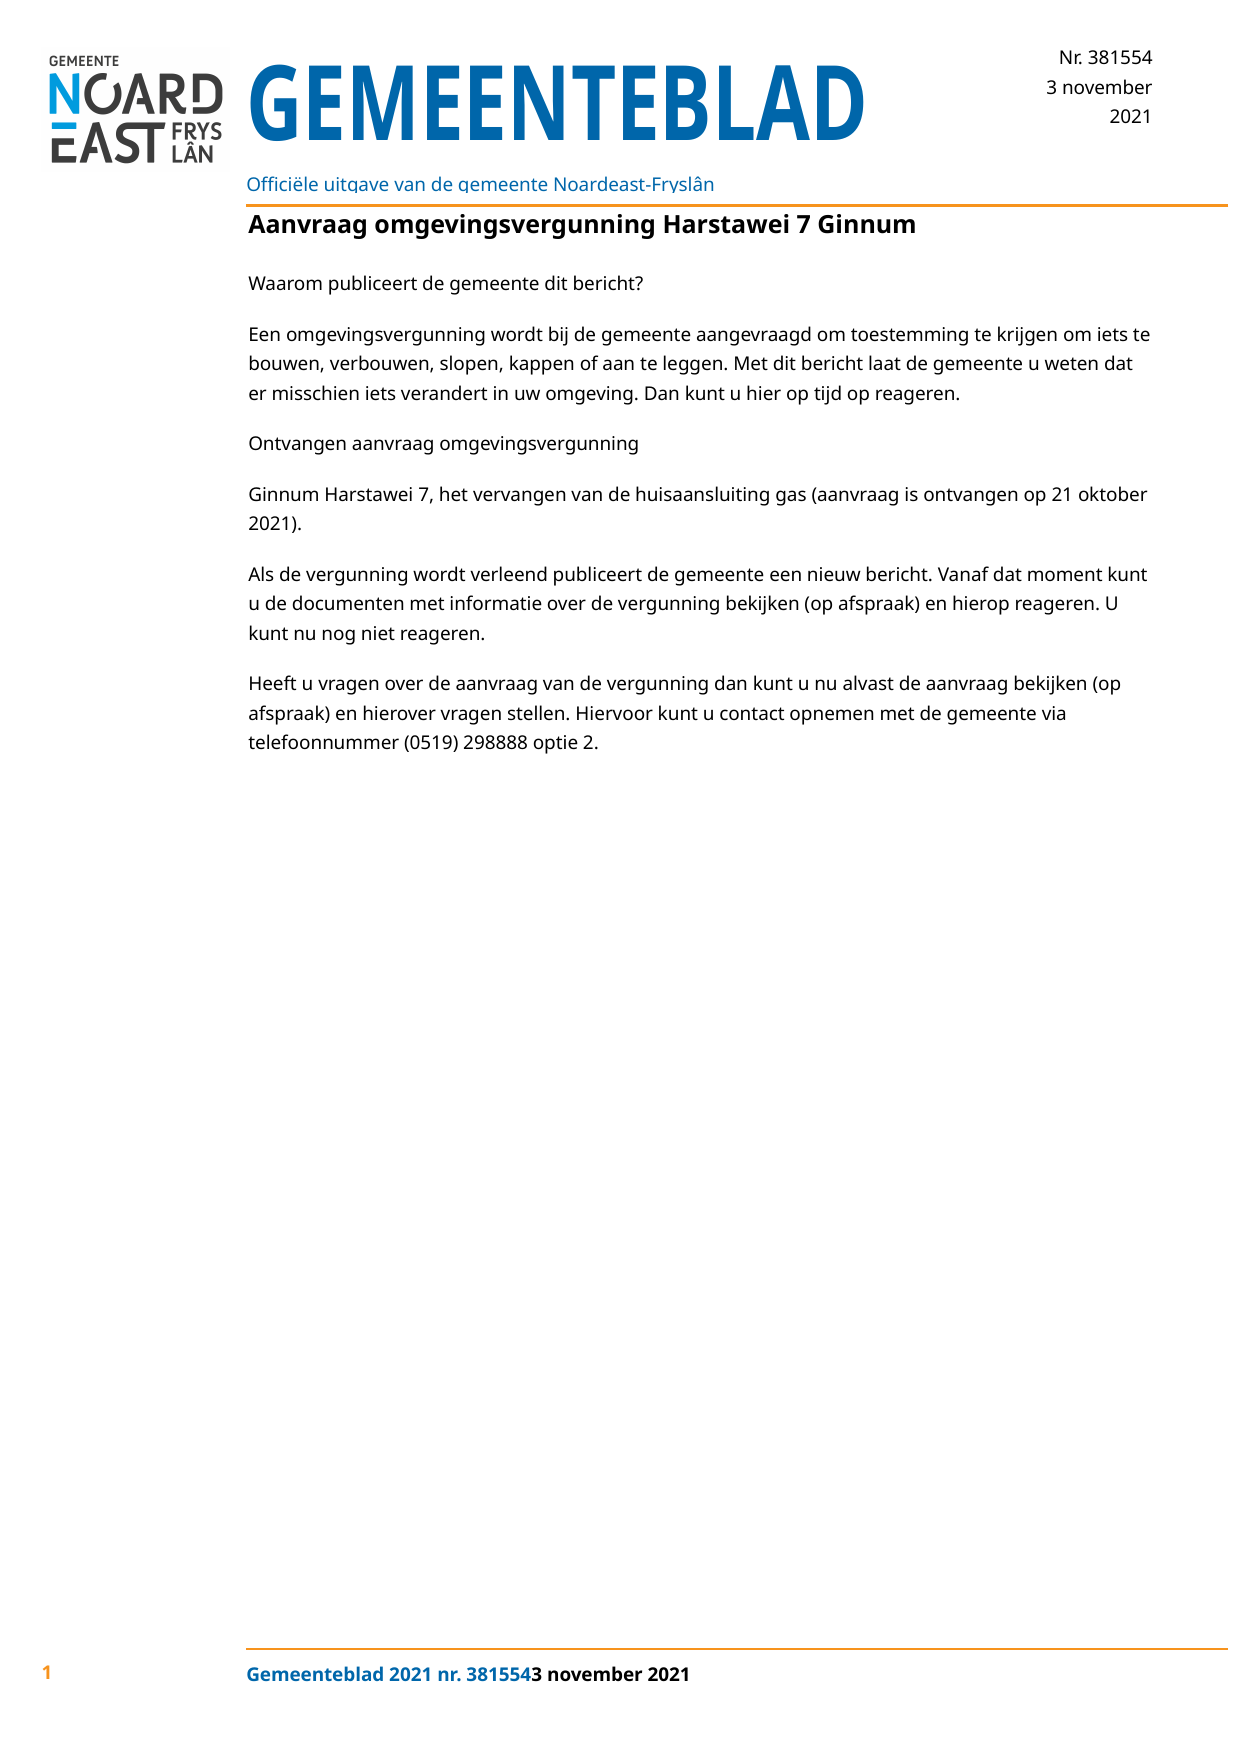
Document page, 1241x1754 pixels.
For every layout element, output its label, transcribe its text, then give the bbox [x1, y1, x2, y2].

text Heeft u vragen over de aanvraag van de vergunning dan kunt u nu alvast de aanvraag bekijken (op afspraak) en hierover vragen stellen. Hiervoor kunt u contact opnemen met de gemeente via telefoonnummer (0519) 298888 optie 2. [248, 670, 1152, 755]
text Aanvraag omgevingsvergunning Harstawei 7 Ginnum [248, 207, 1152, 241]
text Ontvangen aanvraag omgevingsvergunning [248, 430, 1152, 456]
text Als de vergunning wordt verleend publiceert de gemeente een nieuw bericht. Vanaf dat moment kunt u de documenten met informatie over de vergunning bekijken (op afspraak) en hierop reageren. U kunt nu nog niet reageren. [248, 561, 1152, 646]
text Een omgevingsvergunning wordt bij de gemeente aangevraagd om toestemming te krijgen om iets te bouwen, verbouwen, slopen, kappen of aan te leggen. Met dit bericht laat de gemeente u weten dat er misschien iets verandert in uw omgeving. Dan kunt u hier op tijd op reageren. [248, 321, 1152, 406]
text Waarom publiceert de gemeente dit bericht? [248, 270, 1152, 296]
text Ginnum Harstawei 7, het vervangen van de huisaansluiting gas (aanvraag is ontvangen op 21 oktober 2021). [248, 481, 1152, 536]
picture [41, 47, 231, 172]
